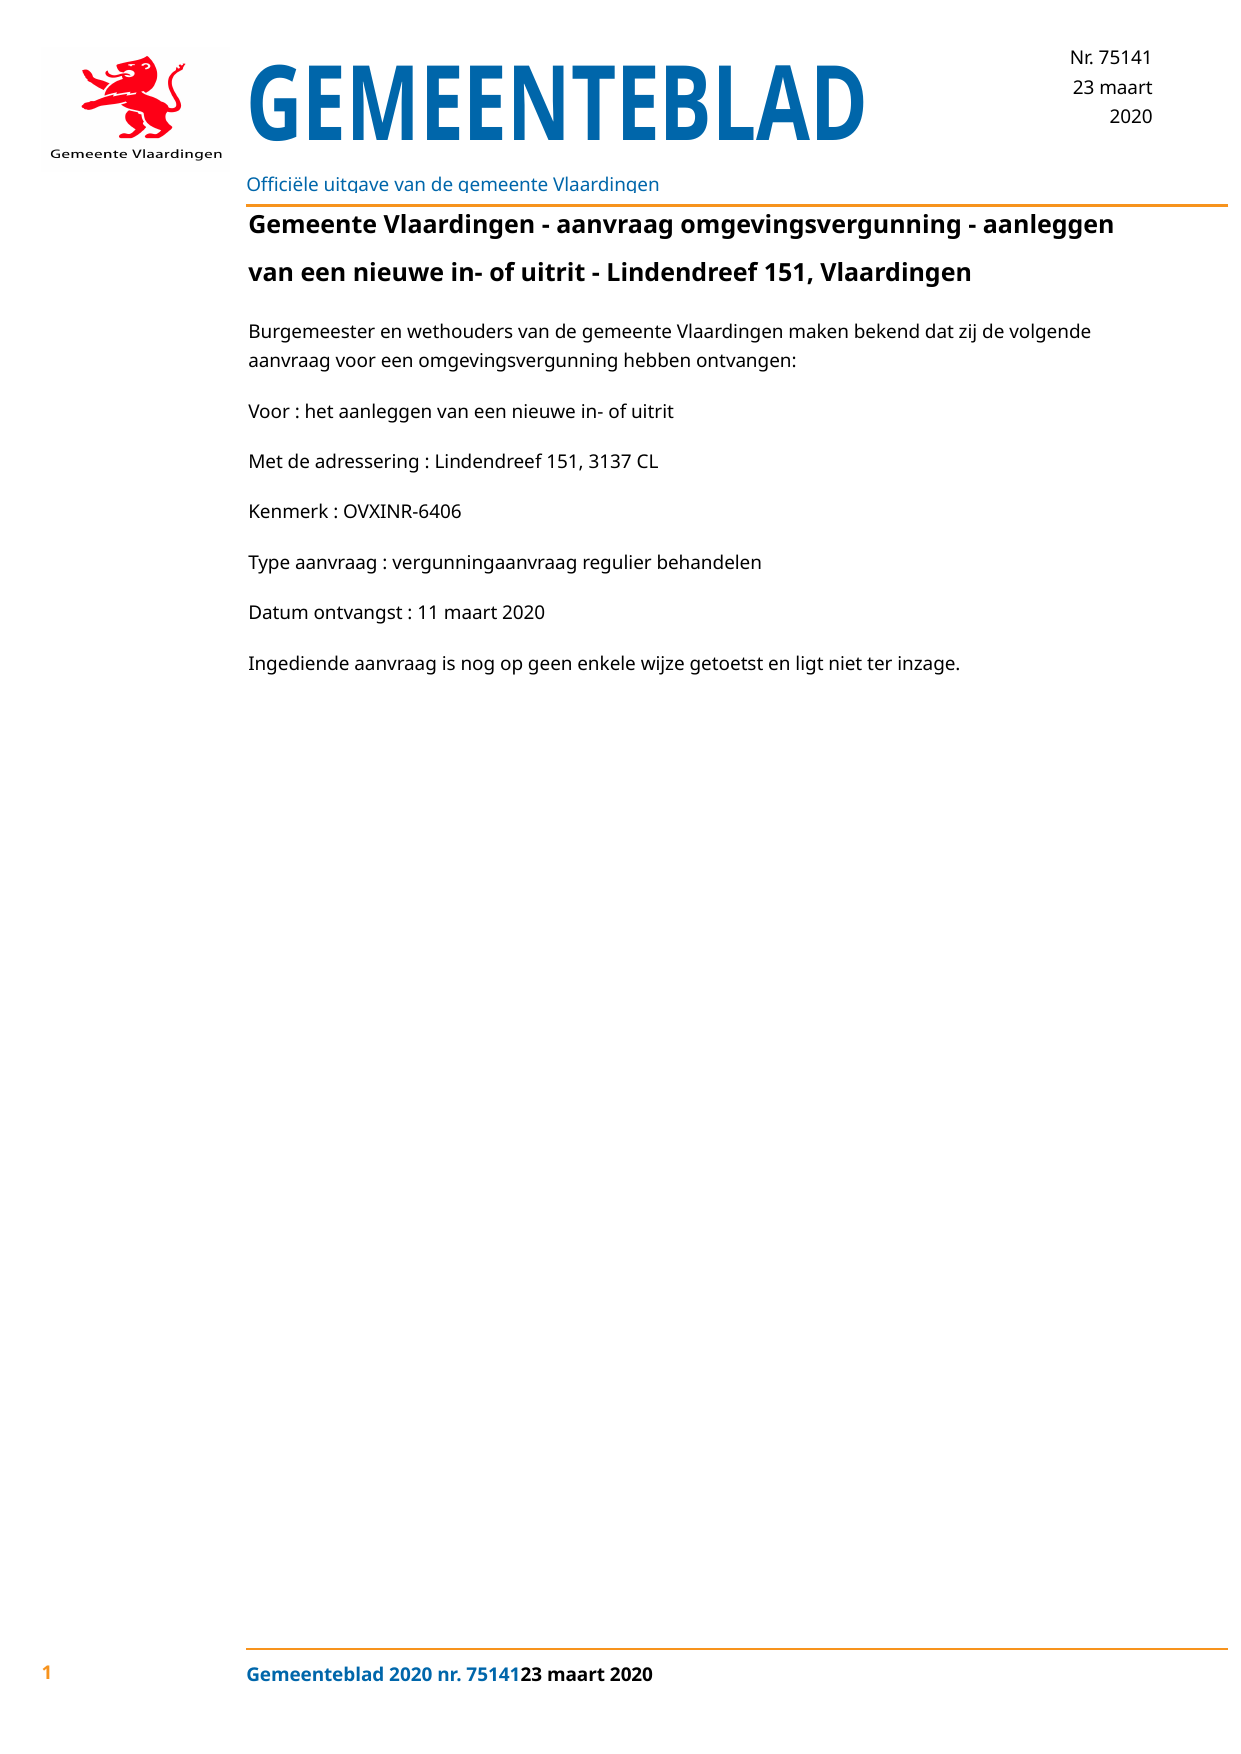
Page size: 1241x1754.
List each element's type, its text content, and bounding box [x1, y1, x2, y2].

text Gemeente Vlaardingen - aanvraag omgevingsvergunning - aanleggen van een nieuwe in- of uitrit - Lindendreef 151, Vlaardingen [248, 207, 1152, 288]
text Met de adressering : Lindendreef 151, 3137 CL [248, 448, 1152, 474]
text Ingediende aanvraag is nog op geen enkele wijze getoetst en ligt niet ter inzage. [248, 650, 1152, 676]
text Datum ontvangst : 11 maart 2020 [248, 599, 1152, 625]
text Type aanvraag : vergunningaanvraag regulier behandelen [248, 549, 1152, 575]
picture [41, 47, 231, 172]
text Burgemeester en wethouders van de gemeente Vlaardingen maken bekend dat zij de volgende aanvraag voor een omgevingsvergunning hebben ontvangen: [248, 318, 1152, 373]
text Kenmerk : OVXINR-6406 [248, 499, 1152, 524]
text Voor : het aanleggen van een nieuwe in- of uitrit [248, 398, 1152, 424]
